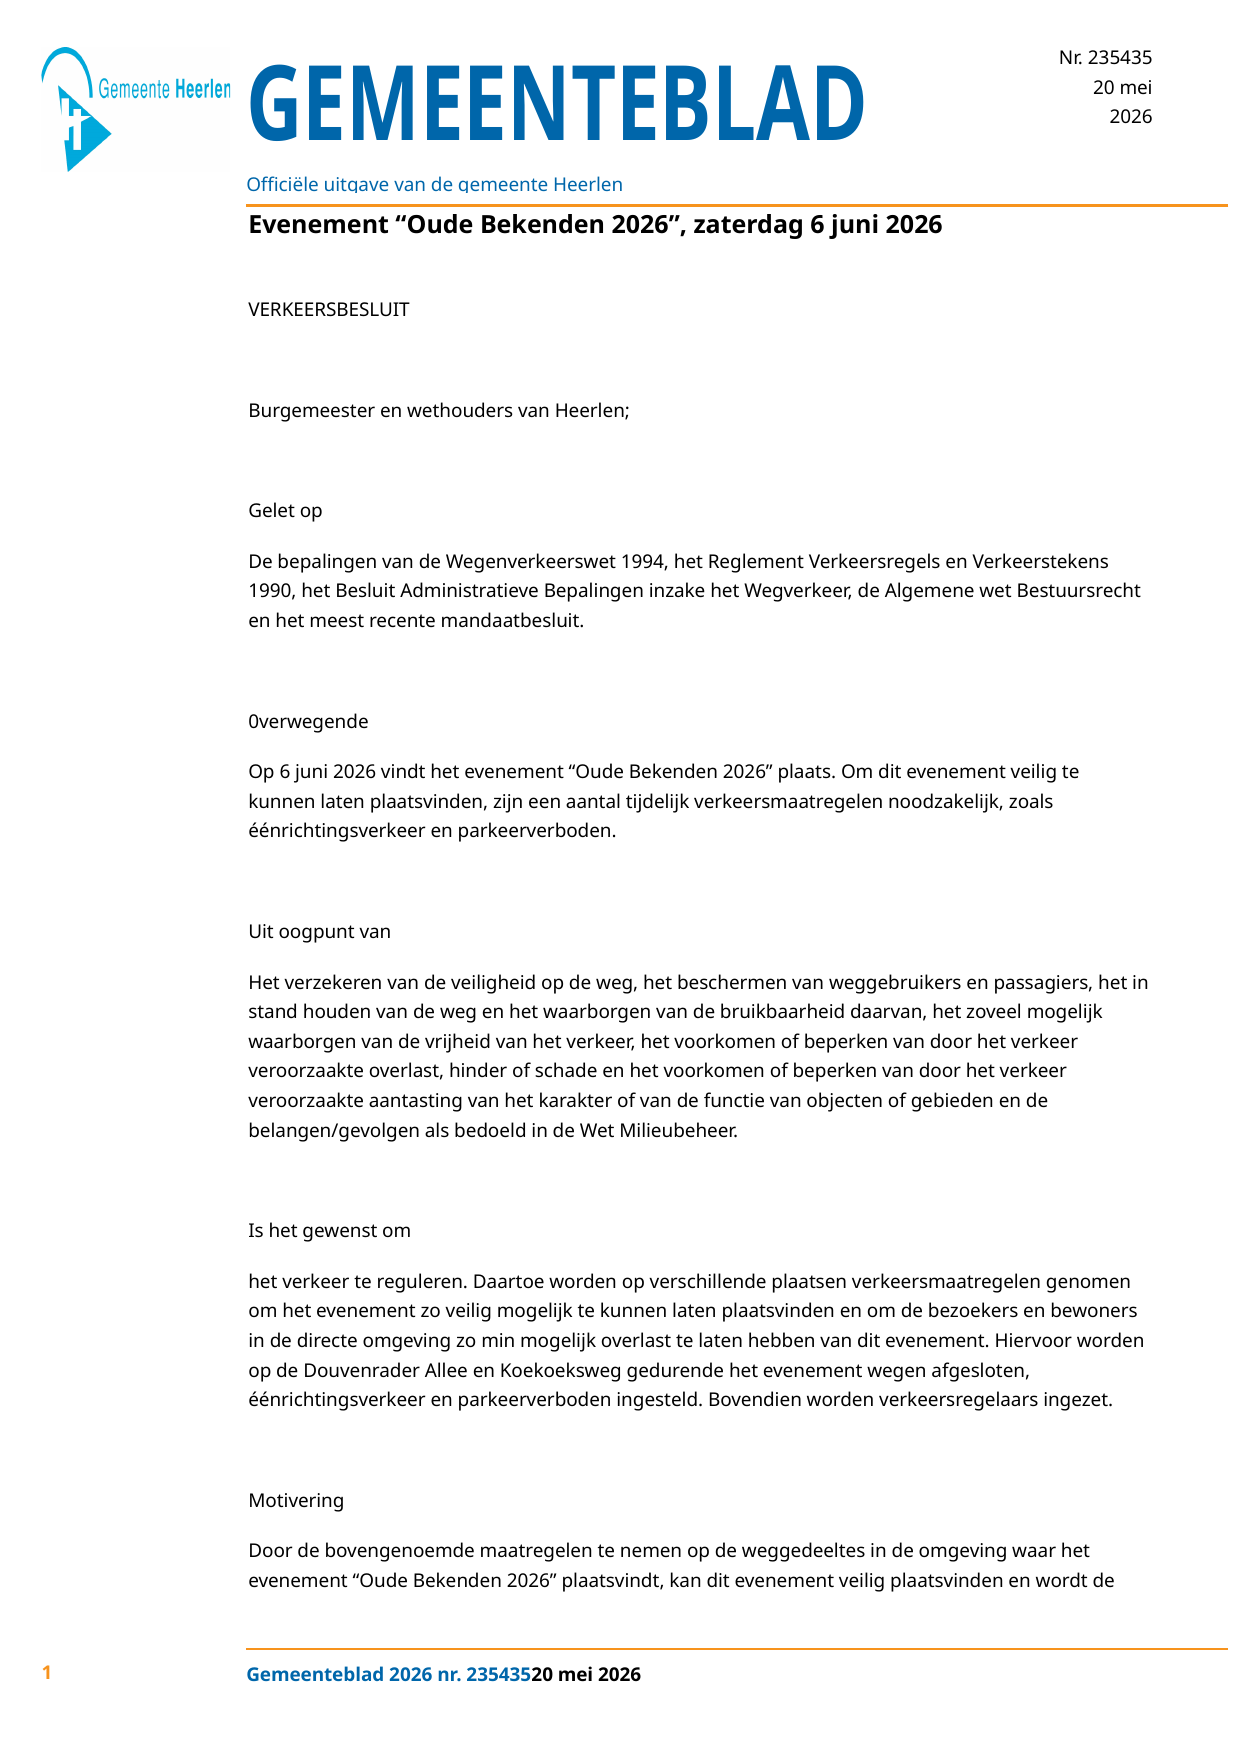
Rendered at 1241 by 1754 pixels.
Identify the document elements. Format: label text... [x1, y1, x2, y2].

text het verkeer te reguleren. Daartoe worden op verschillende plaatsen verkeersmaatregelen genomen om het evenement zo veilig mogelijk te kunnen laten plaatsvinden en om de bezoekers en bewoners in de directe omgeving zo min mogelijk overlast te laten hebben van dit evenement. Hiervoor worden op de Douvenrader Allee en Koekoeksweg gedurende het evenement wegen afgesloten, éénrichtingsverkeer en parkeerverboden ingesteld. Bovendien worden verkeersregelaars ingezet. [248, 1268, 1152, 1412]
text Het verzekeren van de veiligheid op de weg, het beschermen van weggebruikers en passagiers, het in stand houden van de weg en het waarborgen van de bruikbaarheid daarvan, het zoveel mogelijk waarborgen van de vrijheid van het verkeer, het voorkomen of beperken van door het verkeer veroorzaakte overlast, hinder of schade en het voorkomen of beperken van door het verkeer veroorzaakte aantasting van het karakter of van de functie van objecten of gebieden en de belangen/gevolgen als bedoeld in de Wet Milieubeheer. [248, 969, 1152, 1143]
text De bepalingen van de Wegenverkeerswet 1994, het Reglement Verkeersregels en Verkeerstekens 1990, het Besluit Administratieve Bepalingen inzake het Wegverkeer, de Algemene wet Bestuursrecht en het meest recente mandaatbesluit. [248, 548, 1152, 633]
text Op 6 juni 2026 vindt het evenement “Oude Bekenden 2026” plaats. Om dit evenement veilig te kunnen laten plaatsvinden, zijn een aantal tijdelijk verkeersmaatregelen noodzakelijk, zoals éénrichtingsverkeer en parkeerverboden. [248, 758, 1152, 843]
text Door de bovengenoemde maatregelen te nemen op de weggedeeltes in de omgeving waar het evenement “Oude Bekenden 2026” plaatsvindt, kan dit evenement veilig plaatsvinden en wordt de [248, 1538, 1152, 1593]
text Uit oogpunt van [248, 918, 1152, 944]
text Motivering [248, 1487, 1152, 1513]
text Is het gewenst om [248, 1218, 1152, 1243]
text Burgemeester en wethouders van Heerlen; [248, 397, 1152, 423]
picture [41, 47, 231, 172]
text Gelet op [248, 498, 1152, 523]
text Evenement “Oude Bekenden 2026”, zaterdag 6 juni 2026 [248, 207, 1152, 241]
picture [41, 47, 59, 70]
text 0verwegende [248, 708, 1152, 734]
text VERKEERSBESLUIT [248, 296, 1152, 322]
